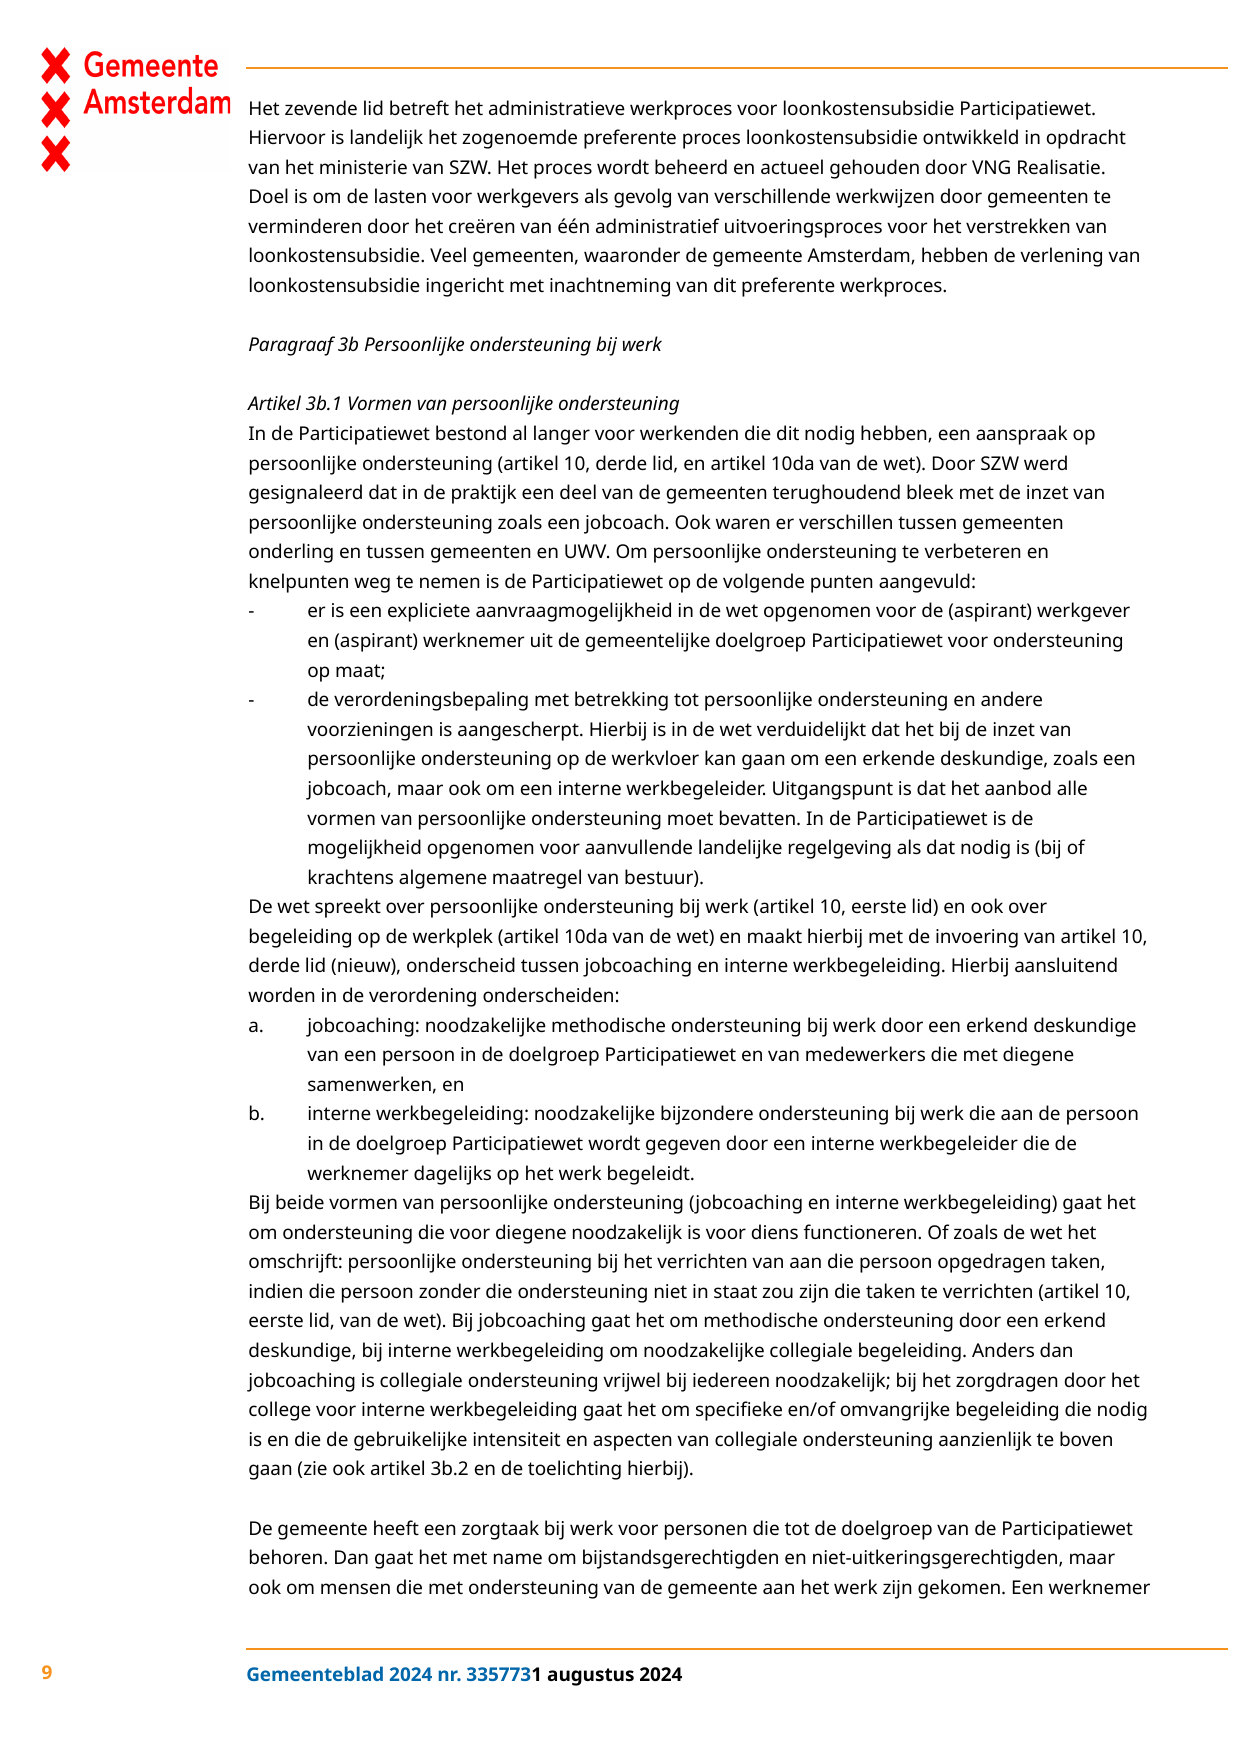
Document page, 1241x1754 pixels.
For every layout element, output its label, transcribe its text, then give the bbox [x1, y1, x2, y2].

text De gemeente heeft een zorgtaak bij werk voor personen die tot de doelgroep van de Participatiewet behoren. Dan gaat het met name om bijstandsgerechtigden en niet-uitkeringsgerechtigden, maar ook om mensen die met ondersteuning van de gemeente aan het werk zijn gekomen. Een werknemer [248, 1515, 1152, 1600]
list jobcoaching: noodzakelijke methodische ondersteuning bij werk door een erkend deskundige van een persoon in de doelgroep Participatiewet en van medewerkers die met diegene samenwerken, en [248, 1012, 1152, 1097]
text In de Participatiewet bestond al langer voor werkenden die dit nodig hebben, een aanspraak op persoonlijke ondersteuning (artikel 10, derde lid, en artikel 10da van de wet). Door SZW werd gesignaleerd dat in de praktijk een deel van de gemeenten terughoudend bleek met de inzet van persoonlijke ondersteuning zoals een jobcoach. Ook waren er verschillen tussen gemeenten onderling en tussen gemeenten en UWV. Om persoonlijke ondersteuning te verbeteren en knelpunten weg te nemen is de Participatiewet op de volgende punten aangevuld: [248, 420, 1152, 594]
text Het zevende lid betreft het administratieve werkproces voor loonkostensubsidie Participatiewet. Hiervoor is landelijk het zogenoemde preferente proces loonkostensubsidie ontwikkeld in opdracht van het ministerie van SZW. Het proces wordt beheerd en actueel gehouden door VNG Realisatie. Doel is om de lasten voor werkgevers als gevolg van verschillende werkwijzen door gemeenten te verminderen door het creëren van één administratief uitvoeringsproces voor het verstrekken van loonkostensubsidie. Veel gemeenten, waaronder de gemeente Amsterdam, hebben de verlening van loonkostensubsidie ingericht met inachtneming van dit preferente werkproces. [248, 95, 1152, 298]
list interne werkbegeleiding: noodzakelijke bijzondere ondersteuning bij werk die aan de persoon in de doelgroep Participatiewet wordt gegeven door een interne werkbegeleider die de werknemer dagelijks op het werk begeleidt. [248, 1101, 1152, 1186]
list de verordeningsbepaling met betrekking tot persoonlijke ondersteuning en andere voorzieningen is aangescherpt. Hierbij is in de wet verduidelijkt dat het bij de inzet van persoonlijke ondersteuning op de werkvloer kan gaan om een erkende deskundige, zoals een jobcoach, maar ook om een interne werkbegeleider. Uitgangspunt is dat het aanbod alle vormen van persoonlijke ondersteuning moet bevatten. In de Participatiewet is de mogelijkheid opgenomen voor aanvullende landelijke regelgeving als dat nodig is (bij of krachtens algemene maatregel van bestuur). [248, 686, 1152, 890]
list er is een expliciete aanvraagmogelijkheid in de wet opgenomen voor de (aspirant) werkgever en (aspirant) werknemer uit de gemeentelijke doelgroep Participatiewet voor ondersteuning op maat; [248, 598, 1152, 683]
text Paragraaf 3b Persoonlijke ondersteuning bij werk [248, 331, 1152, 357]
text Bij beide vormen van persoonlijke ondersteuning (jobcoaching en interne werkbegeleiding) gaat het om ondersteuning die voor diegene noodzakelijk is voor diens functioneren. Of zoals de wet het omschrijft: persoonlijke ondersteuning bij het verrichten van aan die persoon opgedragen taken, indien die persoon zonder die ondersteuning niet in staat zou zijn die taken te verrichten (artikel 10, eerste lid, van de wet). Bij jobcoaching gaat het om methodische ondersteuning door een erkend deskundige, bij interne werkbegeleiding om noodzakelijke collegiale begeleiding. Anders dan jobcoaching is collegiale ondersteuning vrijwel bij iedereen noodzakelijk; bij het zorgdragen door het college voor interne werkbegeleiding gaat het om specifieke en/of omvangrijke begeleiding die nodig is en die de gebruikelijke intensiteit en aspecten van collegiale ondersteuning aanzienlijk te boven gaan (zie ook artikel 3b.2 en de toelichting hierbij). [248, 1189, 1152, 1481]
text De wet spreekt over persoonlijke ondersteuning bij werk (artikel 10, eerste lid) en ook over begeleiding op de werkplek (artikel 10da van de wet) en maakt hierbij met de invoering van artikel 10, derde lid (nieuw), onderscheid tussen jobcoaching en interne werkbegeleiding. Hierbij aansluitend worden in de verordening onderscheiden: [248, 893, 1152, 1008]
picture [41, 47, 231, 172]
text Artikel 3b.1 Vormen van persoonlijke ondersteuning [248, 391, 1152, 416]
